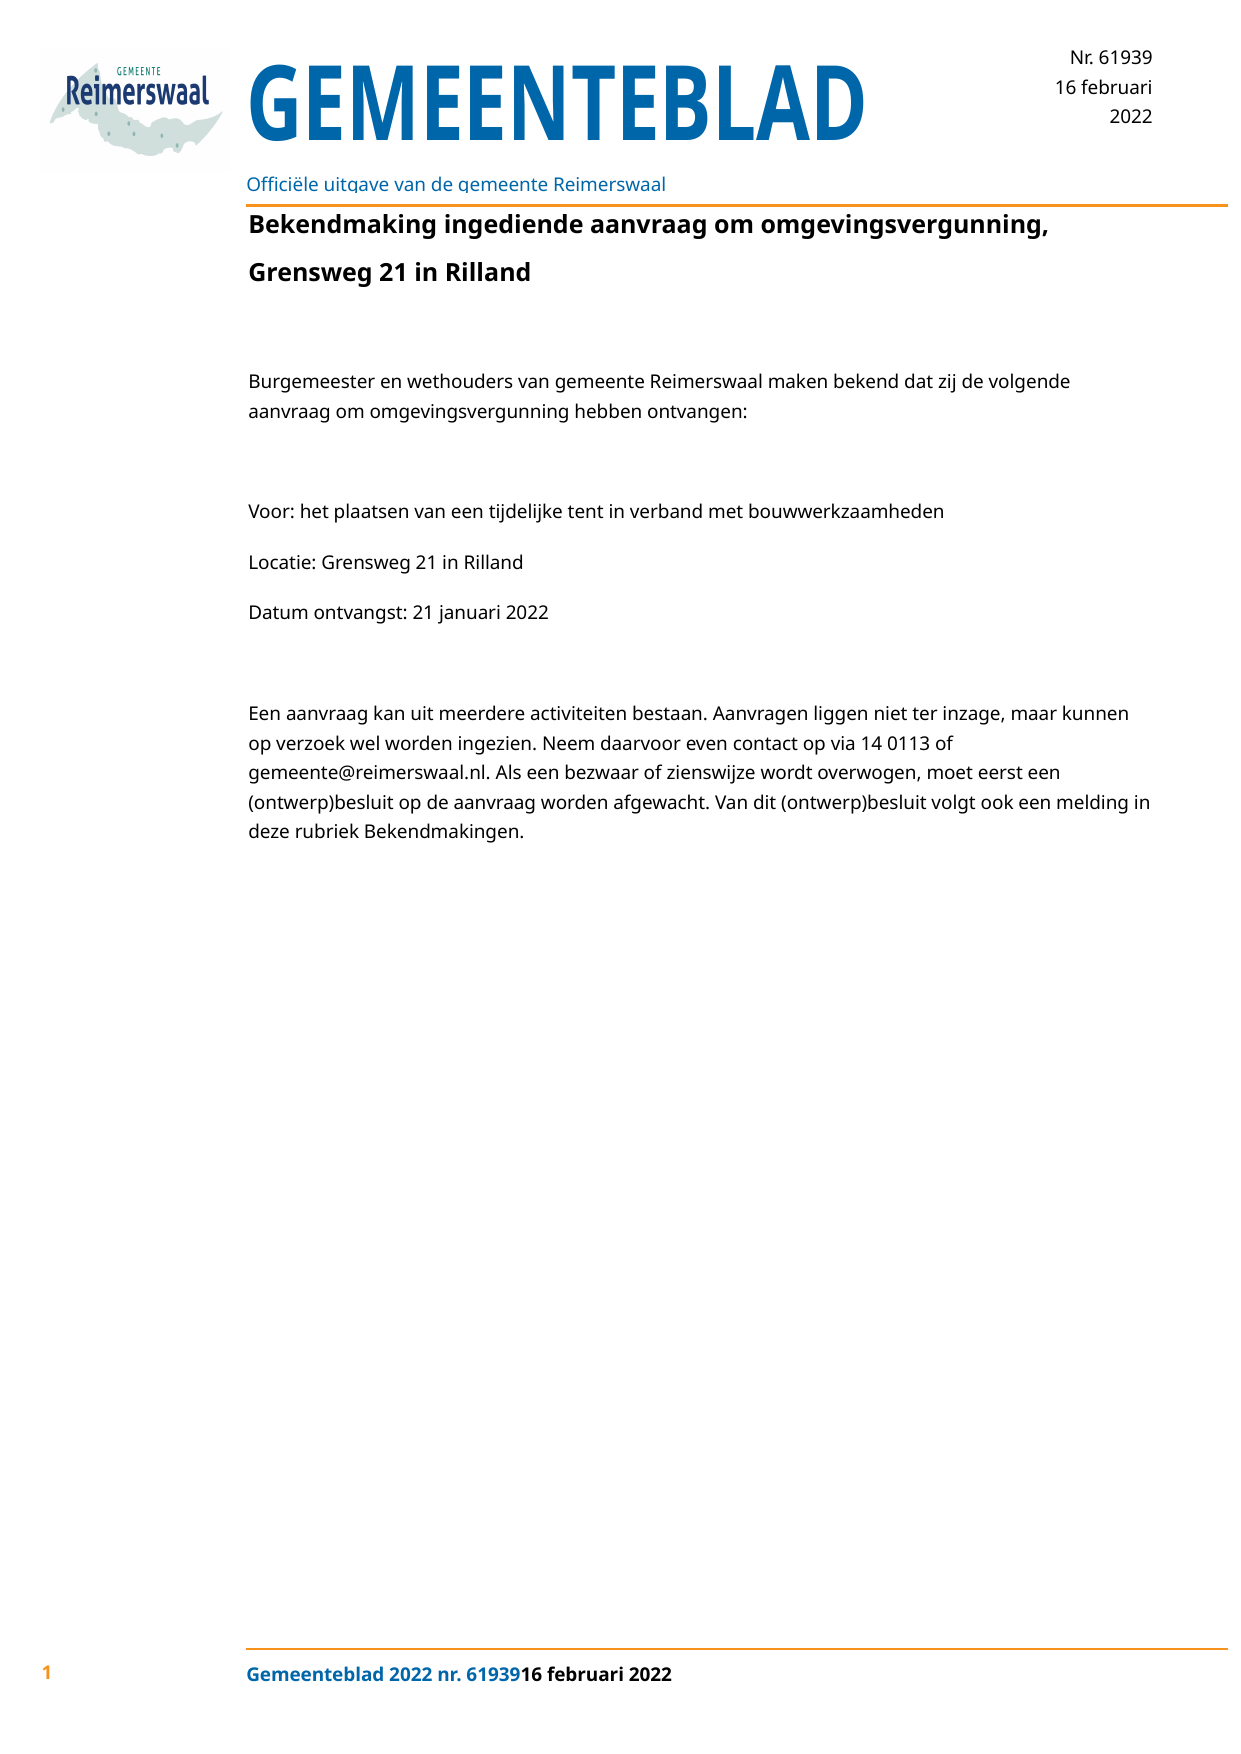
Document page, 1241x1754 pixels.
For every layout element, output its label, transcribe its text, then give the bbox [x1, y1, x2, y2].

text Bekendmaking ingediende aanvraag om omgevingsvergunning, Grensweg 21 in Rilland [248, 207, 1152, 288]
text Voor: het plaatsen van een tijdelijke tent in verband met bouwwerkzaamheden [248, 499, 1152, 524]
text Locatie: Grensweg 21 in Rilland [248, 549, 1152, 575]
picture [41, 47, 231, 172]
text Datum ontvangst: 21 januari 2022 [248, 599, 1152, 625]
text Burgemeester en wethouders van gemeente Reimerswaal maken bekend dat zij de volgende aanvraag om omgevingsvergunning hebben ontvangen: [248, 368, 1152, 424]
text Een aanvraag kan uit meerdere activiteiten bestaan. Aanvragen liggen niet ter inzage, maar kunnen op verzoek wel worden ingezien. Neem daarvoor even contact op via 14 0113 of gemeente@reimerswaal.nl. Als een bezwaar of zienswijze wordt overwogen, moet eerst een (ontwerp)besluit op de aanvraag worden afgewacht. Van dit (ontwerp)besluit volgt ook een melding in deze rubriek Bekendmakingen. [248, 700, 1152, 844]
